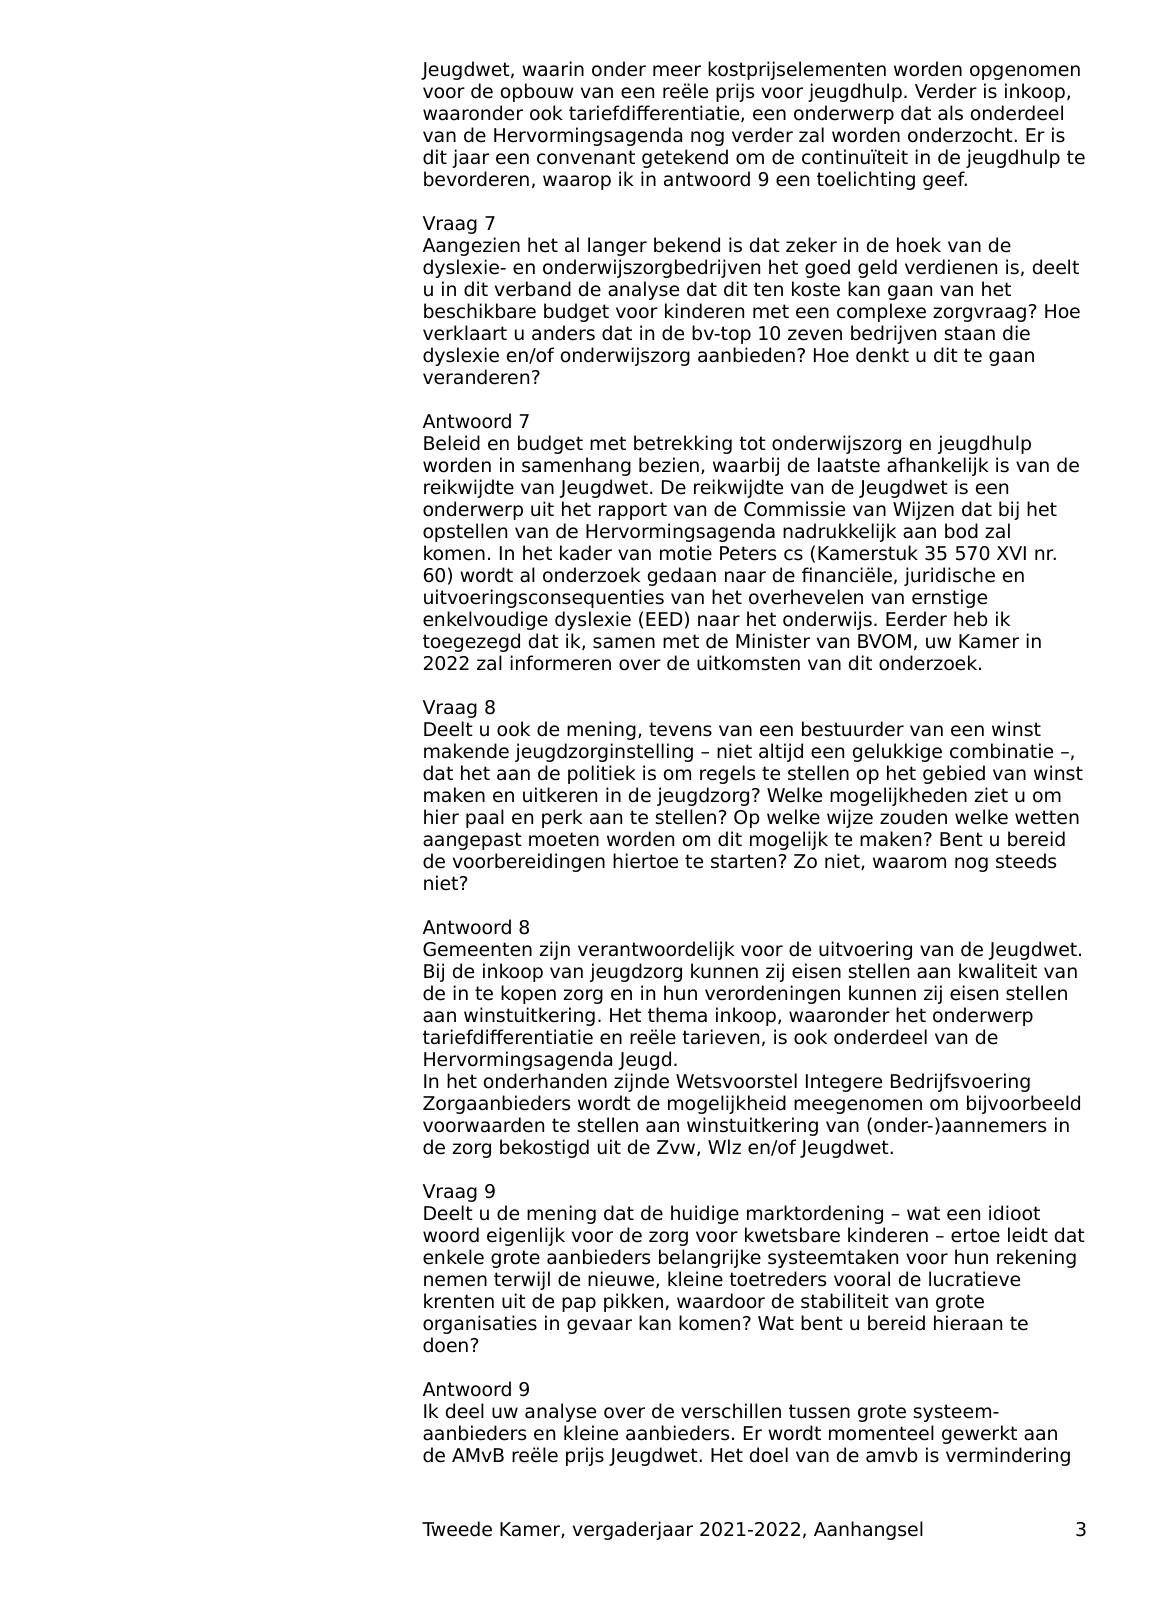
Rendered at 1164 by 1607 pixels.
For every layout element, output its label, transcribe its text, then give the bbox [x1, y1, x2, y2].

text Aangezien het al langer bekend is dat zeker in de hoek van de dyslexie- en onderwijszorgbedrijven het goed geld verdienen is, deelt u in dit verband de analyse dat dit ten koste kan gaan van het beschikbare budget voor kinderen met een complexe zorgvraag? Hoe verklaart u anders dat in de bv-top 10 zeven bedrijven staan die dyslexie en/of onderwijszorg aanbieden? Hoe denkt u dit te gaan veranderen? [422, 235, 1087, 389]
text Antwoord 9 [422, 1379, 1087, 1401]
text Vraag 8 [422, 697, 1087, 719]
text Ik deel uw analyse over de verschillen tussen grote systeem-aanbieders en kleine aanbieders. Er wordt momenteel gewerkt aan de AMvB reële prijs Jeugdwet. Het doel van de amvb is vermindering [422, 1401, 1087, 1467]
text Deelt u ook de mening, tevens van een bestuurder van een winst makende jeugdzorginstelling – niet altijd een gelukkige combinatie –, dat het aan de politiek is om regels te stellen op het gebied van winst maken en uitkeren in de jeugdzorg? Welke mogelijkheden ziet u om hier paal en perk aan te stellen? Op welke wijze zouden welke wetten aangepast moeten worden om dit mogelijk te maken? Bent u bereid de voorbereidingen hiertoe te starten? Zo niet, waarom nog steeds niet? [422, 719, 1087, 895]
text In het onderhanden zijnde Wetsvoorstel Integere Bedrijfsvoering Zorgaanbieders wordt de mogelijkheid meegenomen om bijvoorbeeld voorwaarden te stellen aan winstuitkering van (onder-)aannemers in de zorg bekostigd uit de Zvw, Wlz en/of Jeugdwet. [422, 1071, 1087, 1159]
text Vraag 9 [422, 1181, 1087, 1203]
text Antwoord 7 [422, 411, 1087, 433]
text Vraag 7 [422, 213, 1087, 235]
text Deelt u de mening dat de huidige marktordening – wat een idioot woord eigenlijk voor de zorg voor kwetsbare kinderen – ertoe leidt dat enkele grote aanbieders belangrijke systeemtaken voor hun rekening nemen terwijl de nieuwe, kleine toetreders vooral de lucratieve krenten uit de pap pikken, waardoor de stabiliteit van grote organisaties in gevaar kan komen? Wat bent u bereid hieraan te doen? [422, 1203, 1087, 1357]
text Beleid en budget met betrekking tot onderwijszorg en jeugdhulp worden in samenhang bezien, waarbij de laatste afhankelijk is van de reikwijdte van Jeugdwet. De reikwijdte van de Jeugdwet is een onderwerp uit het rapport van de Commissie van Wijzen dat bij het opstellen van de Hervormingsagenda nadrukkelijk aan bod zal komen. In het kader van motie Peters cs (Kamerstuk 35 570 XVI nr. 60) wordt al onderzoek gedaan naar de financiële, juridische en uitvoeringsconsequenties van het overhevelen van ernstige enkelvoudige dyslexie (EED) naar het onderwijs. Eerder heb ik toegezegd dat ik, samen met de Minister van BVOM, uw Kamer in 2022 zal informeren over de uitkomsten van dit onderzoek. [422, 433, 1087, 675]
text Gemeenten zijn verantwoordelijk voor de uitvoering van de Jeugdwet. Bij de inkoop van jeugdzorg kunnen zij eisen stellen aan kwaliteit van de in te kopen zorg en in hun verordeningen kunnen zij eisen stellen aan winstuitkering. Het thema inkoop, waaronder het onderwerp tariefdifferentiatie en reële tarieven, is ook onderdeel van de Hervormingsagenda Jeugd. [422, 939, 1087, 1071]
text Antwoord 8 [422, 917, 1087, 939]
text Jeugdwet, waarin onder meer kostprijselementen worden opgenomen voor de opbouw van een reële prijs voor jeugdhulp. Verder is inkoop, waaronder ook tariefdifferentiatie, een onderwerp dat als onderdeel van de Hervormingsagenda nog verder zal worden onderzocht. Er is dit jaar een convenant getekend om de continuïteit in de jeugdhulp te bevorderen, waarop ik in antwoord 9 een toelichting geef. [422, 59, 1087, 191]
